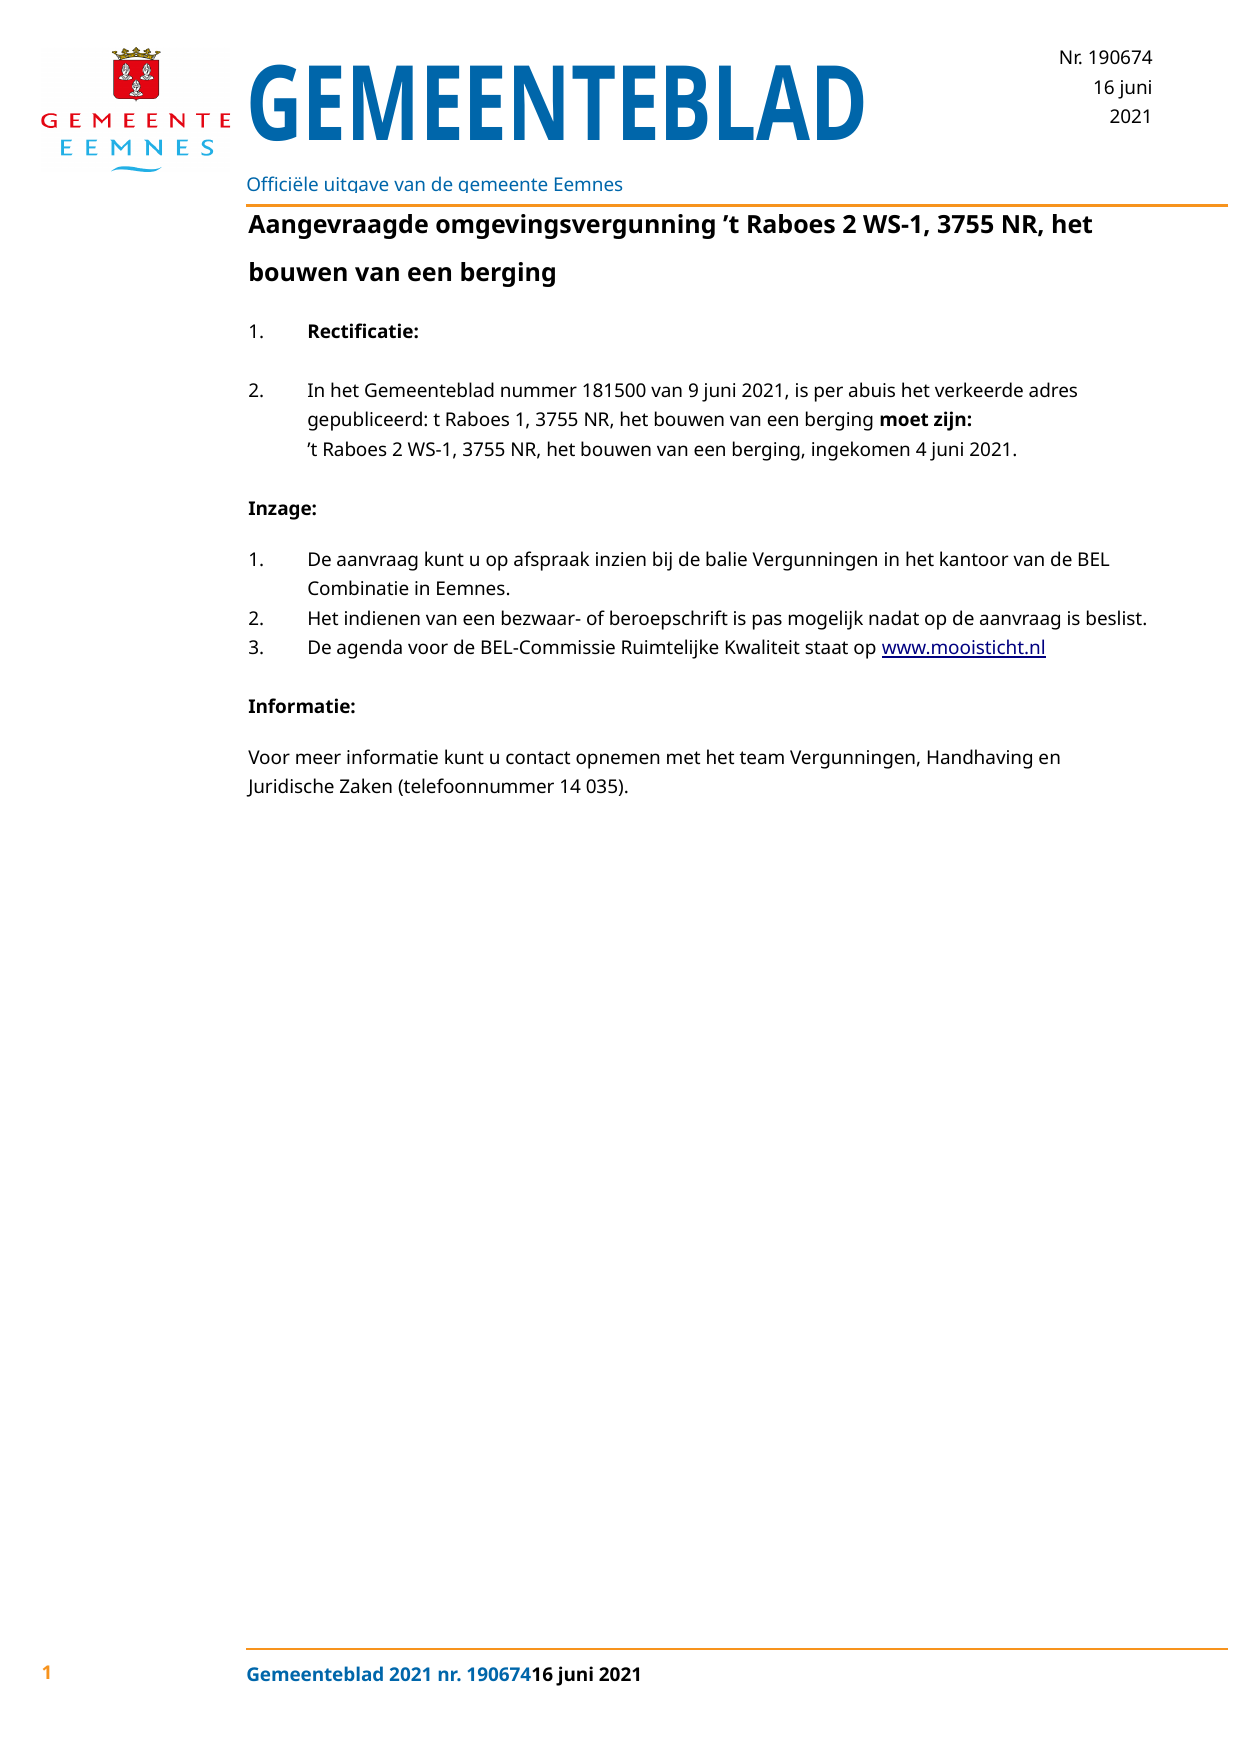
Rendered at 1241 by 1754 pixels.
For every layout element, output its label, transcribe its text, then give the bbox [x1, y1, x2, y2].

picture [41, 47, 231, 172]
list Het indienen van een bezwaar- of beroepschrift is pas mogelijk nadat op de aanvraag is beslist. [248, 605, 1152, 631]
text Informatie: [248, 694, 1152, 719]
text Aangevraagde omgevingsvergunning ’t Raboes 2 WS-1, 3755 NR, het bouwen van een berging [248, 207, 1152, 288]
text Voor meer informatie kunt u contact opnemen met het team Vergunningen, Handhaving en Juridische Zaken (telefoonnummer 14 035). [248, 744, 1152, 799]
list Rectificatie: [248, 318, 1152, 344]
text Inzage: [248, 495, 1152, 521]
list De aanvraag kunt u op afspraak inzien bij de balie Vergunningen in het kantoor van de BEL Combinatie in Eemnes. [248, 546, 1152, 601]
list De agenda voor de BEL-Commissie Ruimtelijke Kwaliteit staat op www.mooisticht.nl [248, 634, 1152, 660]
list ’t Raboes 2 WS-1, 3755 NR, het bouwen van een berging, ingekomen 4 juni 2021. [248, 436, 1152, 462]
list In het Gemeenteblad nummer 181500 van 9 juni 2021, is per abuis het verkeerde adres gepubliceerd: t Raboes 1, 3755 NR, het bouwen van een berging moet zijn: [248, 377, 1152, 432]
